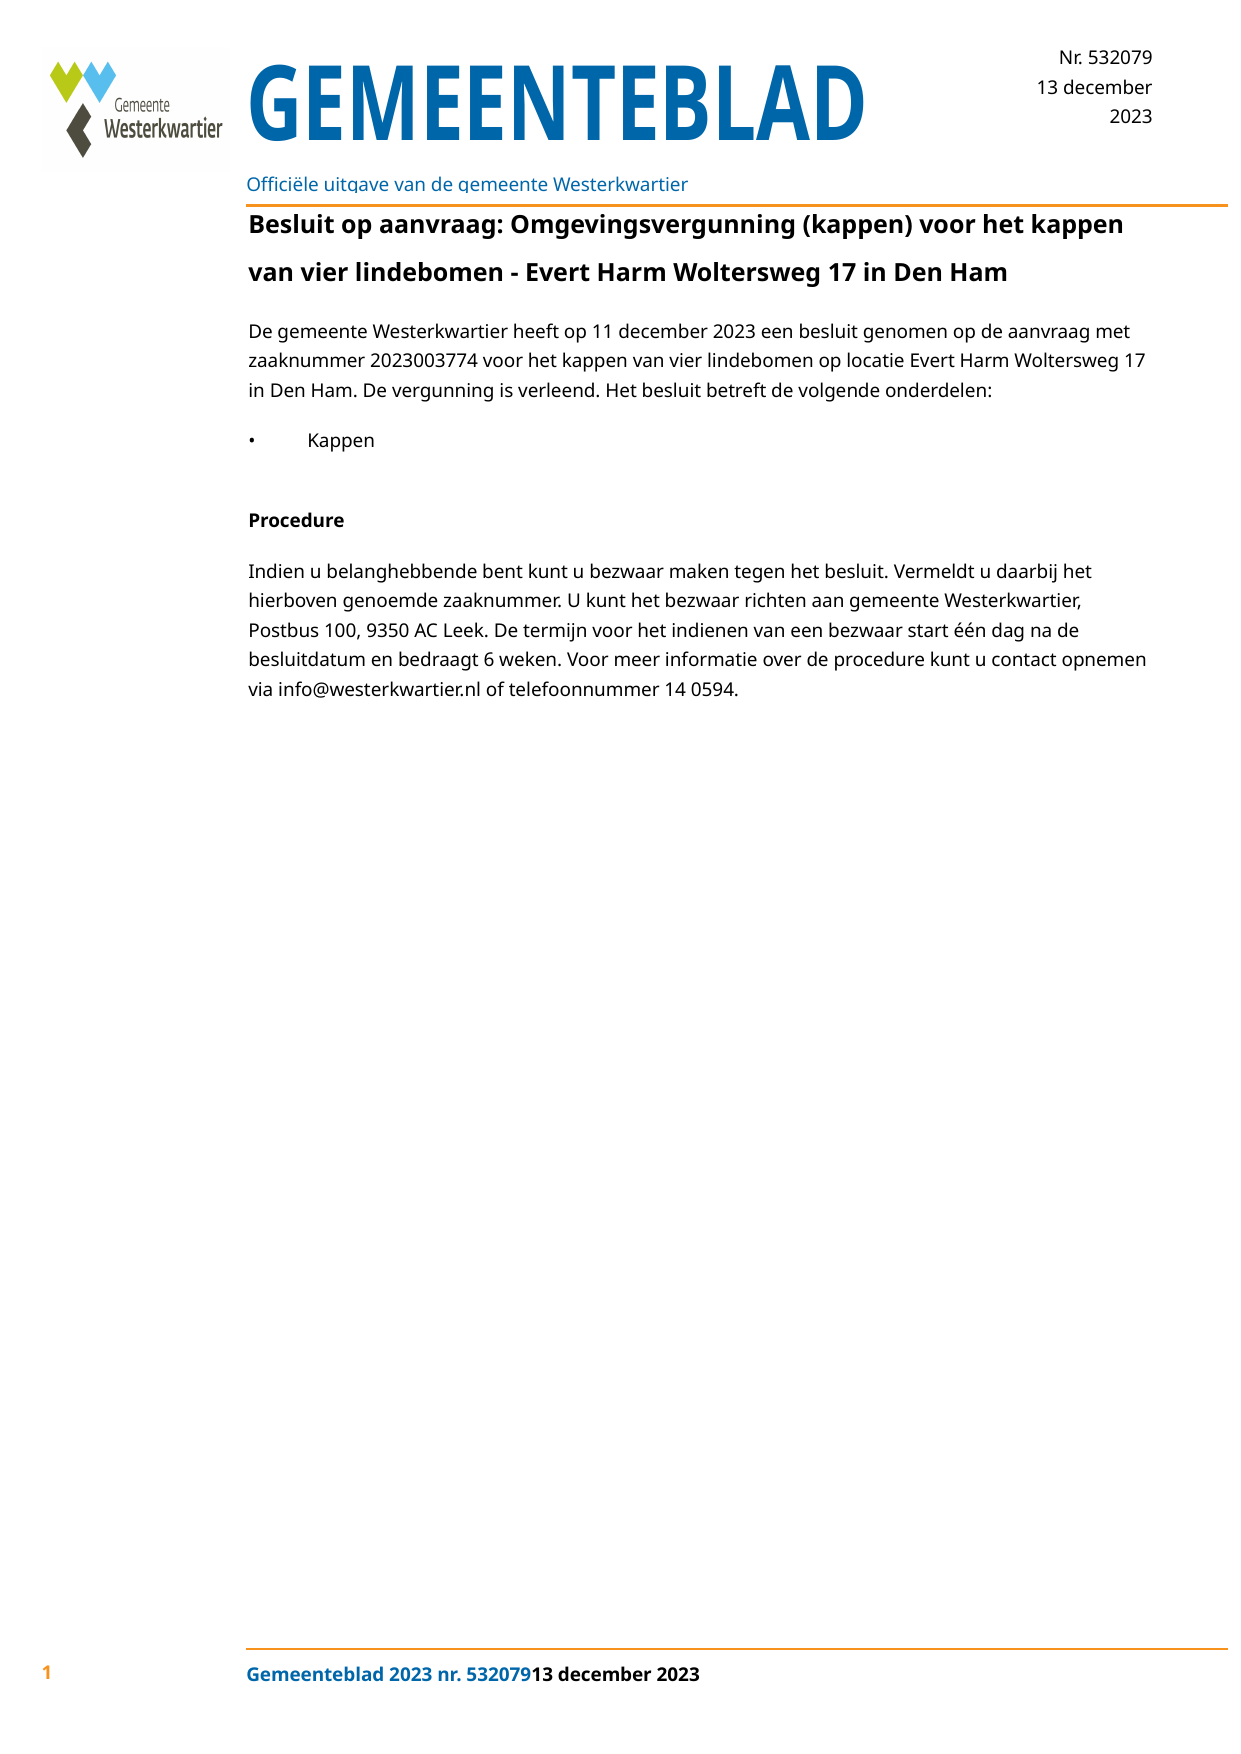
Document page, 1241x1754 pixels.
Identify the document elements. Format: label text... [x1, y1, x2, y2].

text Indien u belanghebbende bent kunt u bezwaar maken tegen het besluit. Vermeldt u daarbij het hierboven genoemde zaaknummer. U kunt het bezwaar richten aan gemeente Westerkwartier, Postbus 100, 9350 AC Leek. De termijn voor het indienen van een bezwaar start één dag na de besluitdatum en bedraagt 6 weken. Voor meer informatie over de procedure kunt u contact opnemen via info@westerkwartier.nl of telefoonnummer 14 0594. [248, 558, 1152, 702]
list Kappen [248, 427, 1152, 453]
text De gemeente Westerkwartier heeft op 11 december 2023 een besluit genomen op de aanvraag met zaaknummer 2023003774 voor het kappen van vier lindebomen op locatie Evert Harm Woltersweg 17 in Den Ham. De vergunning is verleend. Het besluit betreft de volgende onderdelen: [248, 318, 1152, 403]
text Procedure [248, 507, 1152, 533]
picture [41, 47, 231, 172]
text Besluit op aanvraag: Omgevingsvergunning (kappen) voor het kappen van vier lindebomen - Evert Harm Woltersweg 17 in Den Ham [248, 207, 1152, 288]
